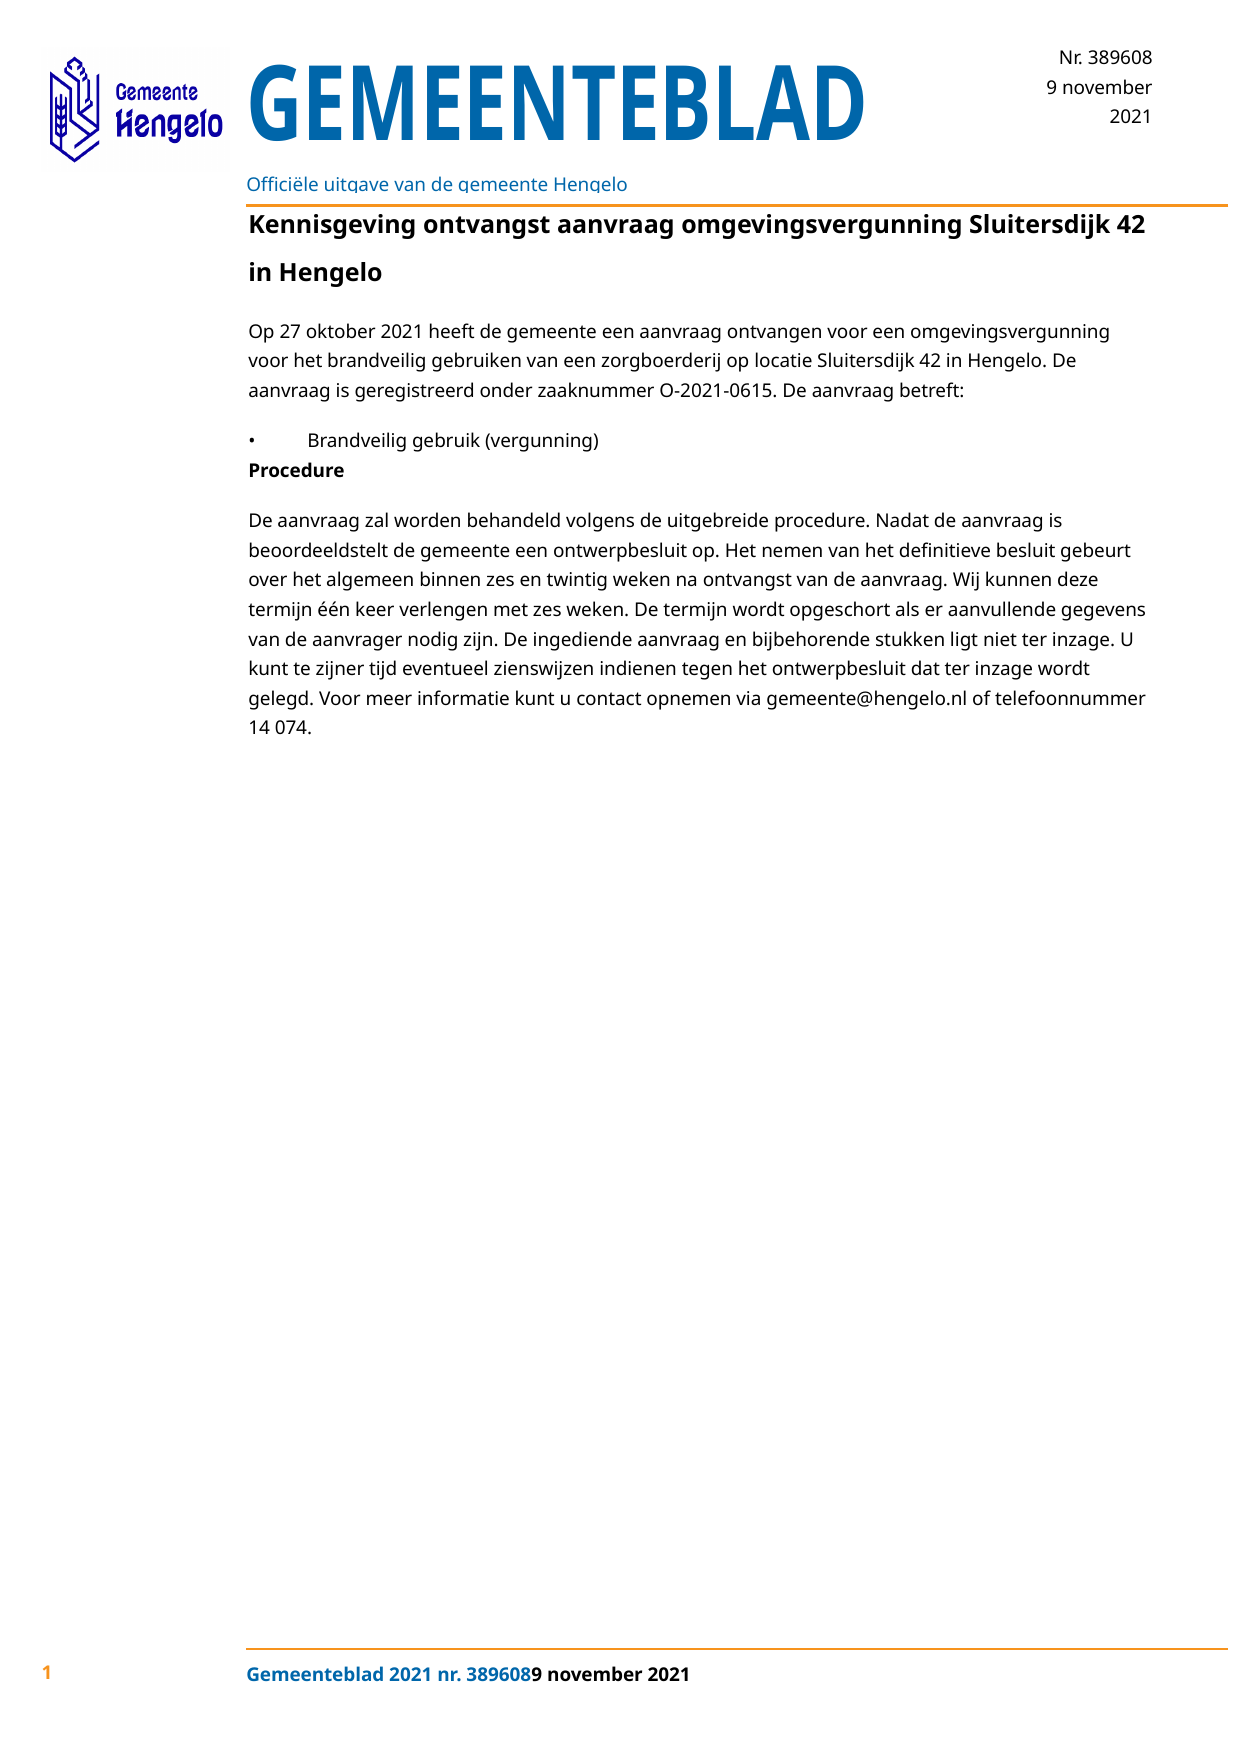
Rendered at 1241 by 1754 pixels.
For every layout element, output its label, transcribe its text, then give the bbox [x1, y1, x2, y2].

picture [41, 47, 231, 172]
list Brandveilig gebruik (vergunning) [248, 427, 1152, 453]
text Kennisgeving ontvangst aanvraag omgevingsvergunning Sluitersdijk 42 in Hengelo [248, 207, 1152, 288]
text Op 27 oktober 2021 heeft de gemeente een aanvraag ontvangen voor een omgevingsvergunning voor het brandveilig gebruiken van een zorgboerderij op locatie Sluitersdijk 42 in Hengelo. De aanvraag is geregistreerd onder zaaknummer O-2021-0615. De aanvraag betreft: [248, 318, 1152, 403]
text Procedure [248, 457, 1152, 483]
text De aanvraag zal worden behandeld volgens de uitgebreide procedure. Nadat de aanvraag is beoordeeldstelt de gemeente een ontwerpbesluit op. Het nemen van het definitieve besluit gebeurt over het algemeen binnen zes en twintig weken na ontvangst van de aanvraag. Wij kunnen deze termijn één keer verlengen met zes weken. De termijn wordt opgeschort als er aanvullende gegevens van de aanvrager nodig zijn. De ingediende aanvraag en bijbehorende stukken ligt niet ter inzage. U kunt te zijner tijd eventueel zienswijzen indienen tegen het ontwerpbesluit dat ter inzage wordt gelegd. Voor meer informatie kunt u contact opnemen via gemeente@hengelo.nl of telefoonnummer 14 074. [248, 507, 1152, 740]
